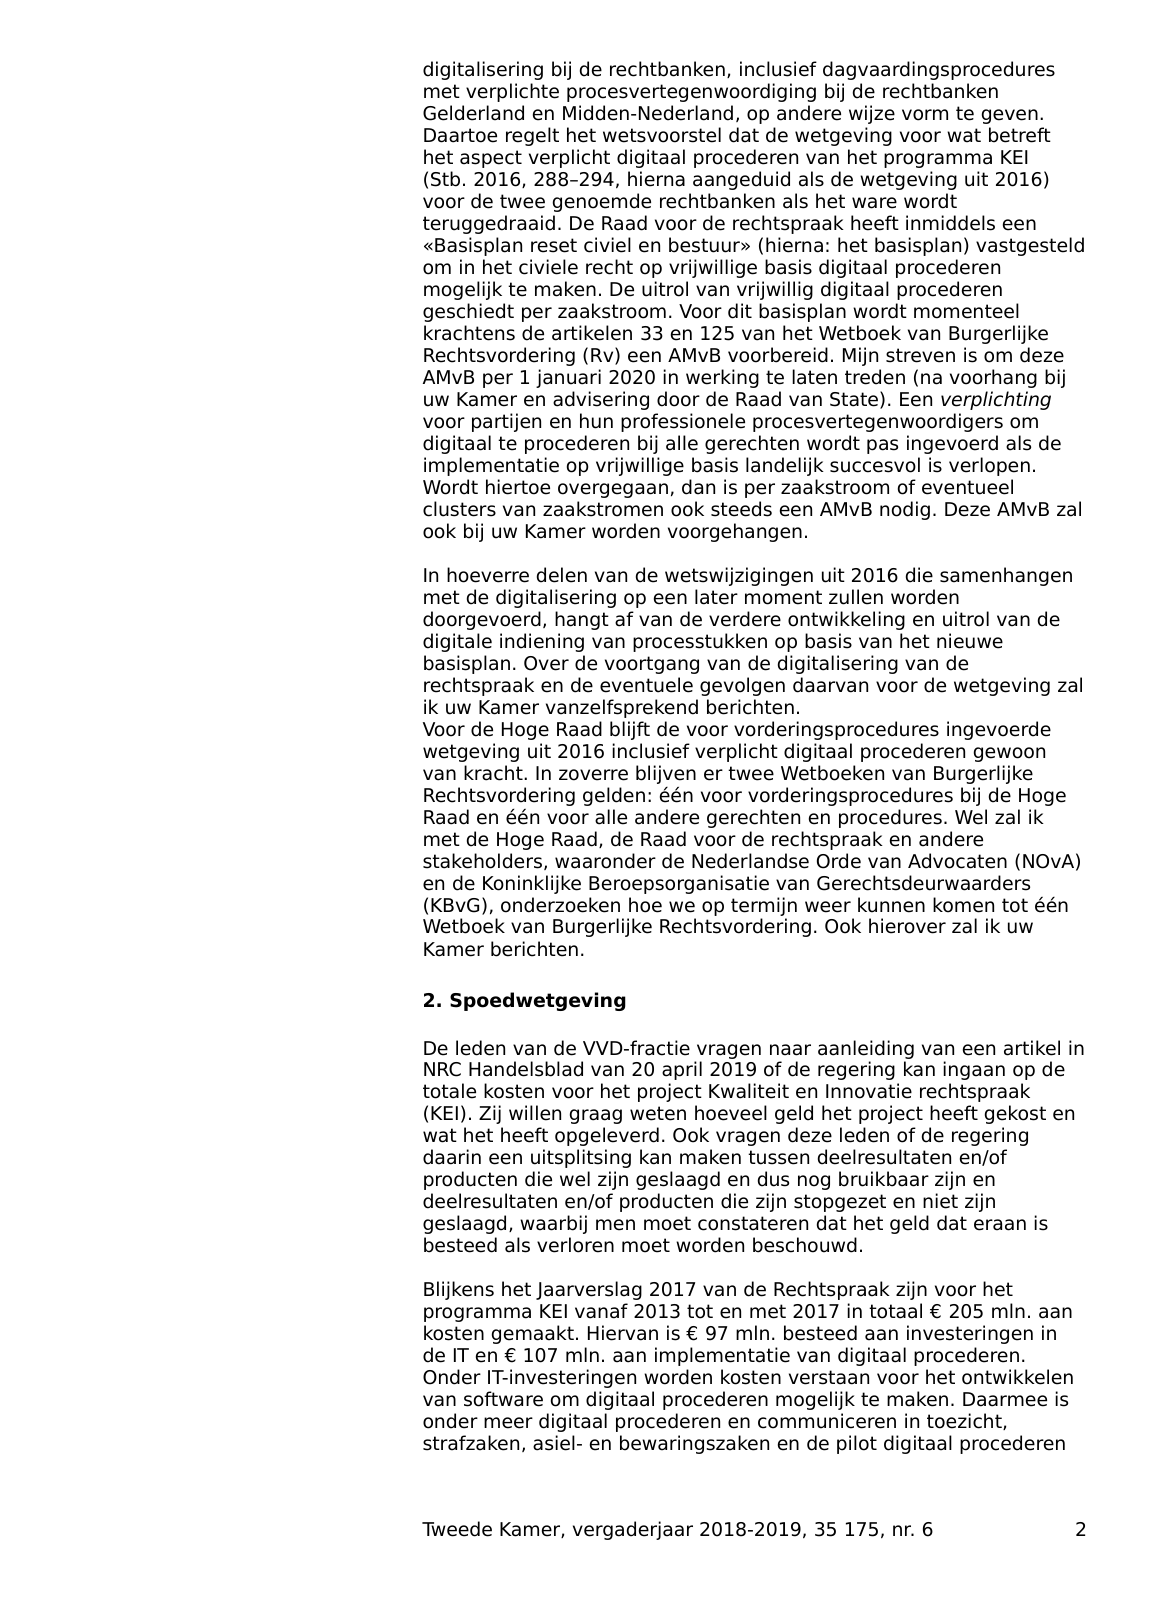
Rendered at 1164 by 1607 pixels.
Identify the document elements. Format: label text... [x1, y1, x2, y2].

text Blijkens het Jaarverslag 2017 van de Rechtspraak zijn voor het programma KEI vanaf 2013 tot en met 2017 in totaal € 205 mln. aan kosten gemaakt. Hiervan is € 97 mln. besteed aan investeringen in de IT en € 107 mln. aan implementatie van digitaal procederen. Onder IT-investeringen worden kosten verstaan voor het ontwikkelen van software om digitaal procederen mogelijk te maken. Daarmee is onder meer digitaal procederen en communiceren in toezicht, strafzaken, asiel- en bewaringszaken en de pilot digitaal procederen [422, 1279, 1087, 1455]
subtitle 2. Spoedwetgeving [422, 990, 1087, 1012]
text De leden van de VVD-fractie vragen naar aanleiding van een artikel in NRC Handelsblad van 20 april 2019 of de regering kan ingaan op de totale kosten voor het project Kwaliteit en Innovatie rechtspraak (KEI). Zij willen graag weten hoeveel geld het project heeft gekost en wat het heeft opgeleverd. Ook vragen deze leden of de regering daarin een uitsplitsing kan maken tussen deelresultaten en/of producten die wel zijn geslaagd en dus nog bruikbaar zijn en deelresultaten en/of producten die zijn stopgezet en niet zijn geslaagd, waarbij men moet constateren dat het geld dat eraan is besteed als verloren moet worden beschouwd. [422, 1037, 1087, 1257]
text digitalisering bij de rechtbanken, inclusief dagvaardingsprocedures met verplichte procesvertegenwoordiging bij de rechtbanken Gelderland en Midden-Nederland, op andere wijze vorm te geven. Daartoe regelt het wetsvoorstel dat de wetgeving voor wat betreft het aspect verplicht digitaal procederen van het programma KEI (Stb. 2016, 288–294, hierna aangeduid als de wetgeving uit 2016) voor de twee genoemde rechtbanken als het ware wordt teruggedraaid. De Raad voor de rechtspraak heeft inmiddels een «Basisplan reset civiel en bestuur» (hierna: het basisplan) vastgesteld om in het civiele recht op vrijwillige basis digitaal procederen mogelijk te maken. De uitrol van vrijwillig digitaal procederen geschiedt per zaakstroom. Voor dit basisplan wordt momenteel krachtens de artikelen 33 en 125 van het Wetboek van Burgerlijke Rechtsvordering (Rv) een AMvB voorbereid. Mijn streven is om deze AMvB per 1 januari 2020 in werking te laten treden (na voorhang bij uw Kamer en advisering door de Raad van State). Een verplichting voor partijen en hun professionele procesvertegenwoordigers om digitaal te procederen bij alle gerechten wordt pas ingevoerd als de implementatie op vrijwillige basis landelijk succesvol is verlopen. Wordt hiertoe overgegaan, dan is per zaakstroom of eventueel clusters van zaakstromen ook steeds een AMvB nodig. Deze AMvB zal ook bij uw Kamer worden voorgehangen. [422, 59, 1087, 543]
text Voor de Hoge Raad blijft de voor vorderingsprocedures ingevoerde wetgeving uit 2016 inclusief verplicht digitaal procederen gewoon van kracht. In zoverre blijven er twee Wetboeken van Burgerlijke Rechtsvordering gelden: één voor vorderingsprocedures bij de Hoge Raad en één voor alle andere gerechten en procedures. Wel zal ik met de Hoge Raad, de Raad voor de rechtspraak en andere stakeholders, waaronder de Nederlandse Orde van Advocaten (NOvA) en de Koninklijke Beroepsorganisatie van Gerechtsdeurwaarders (KBvG), onderzoeken hoe we op termijn weer kunnen komen tot één Wetboek van Burgerlijke Rechtsvordering. Ook hierover zal ik uw Kamer berichten. [422, 719, 1087, 960]
text In hoeverre delen van de wetswijzigingen uit 2016 die samenhangen met de digitalisering op een later moment zullen worden doorgevoerd, hangt af van de verdere ontwikkeling en uitrol van de digitale indiening van processtukken op basis van het nieuwe basisplan. Over de voortgang van de digitalisering van de rechtspraak en de eventuele gevolgen daarvan voor de wetgeving zal ik uw Kamer vanzelfsprekend berichten. [422, 565, 1087, 719]
